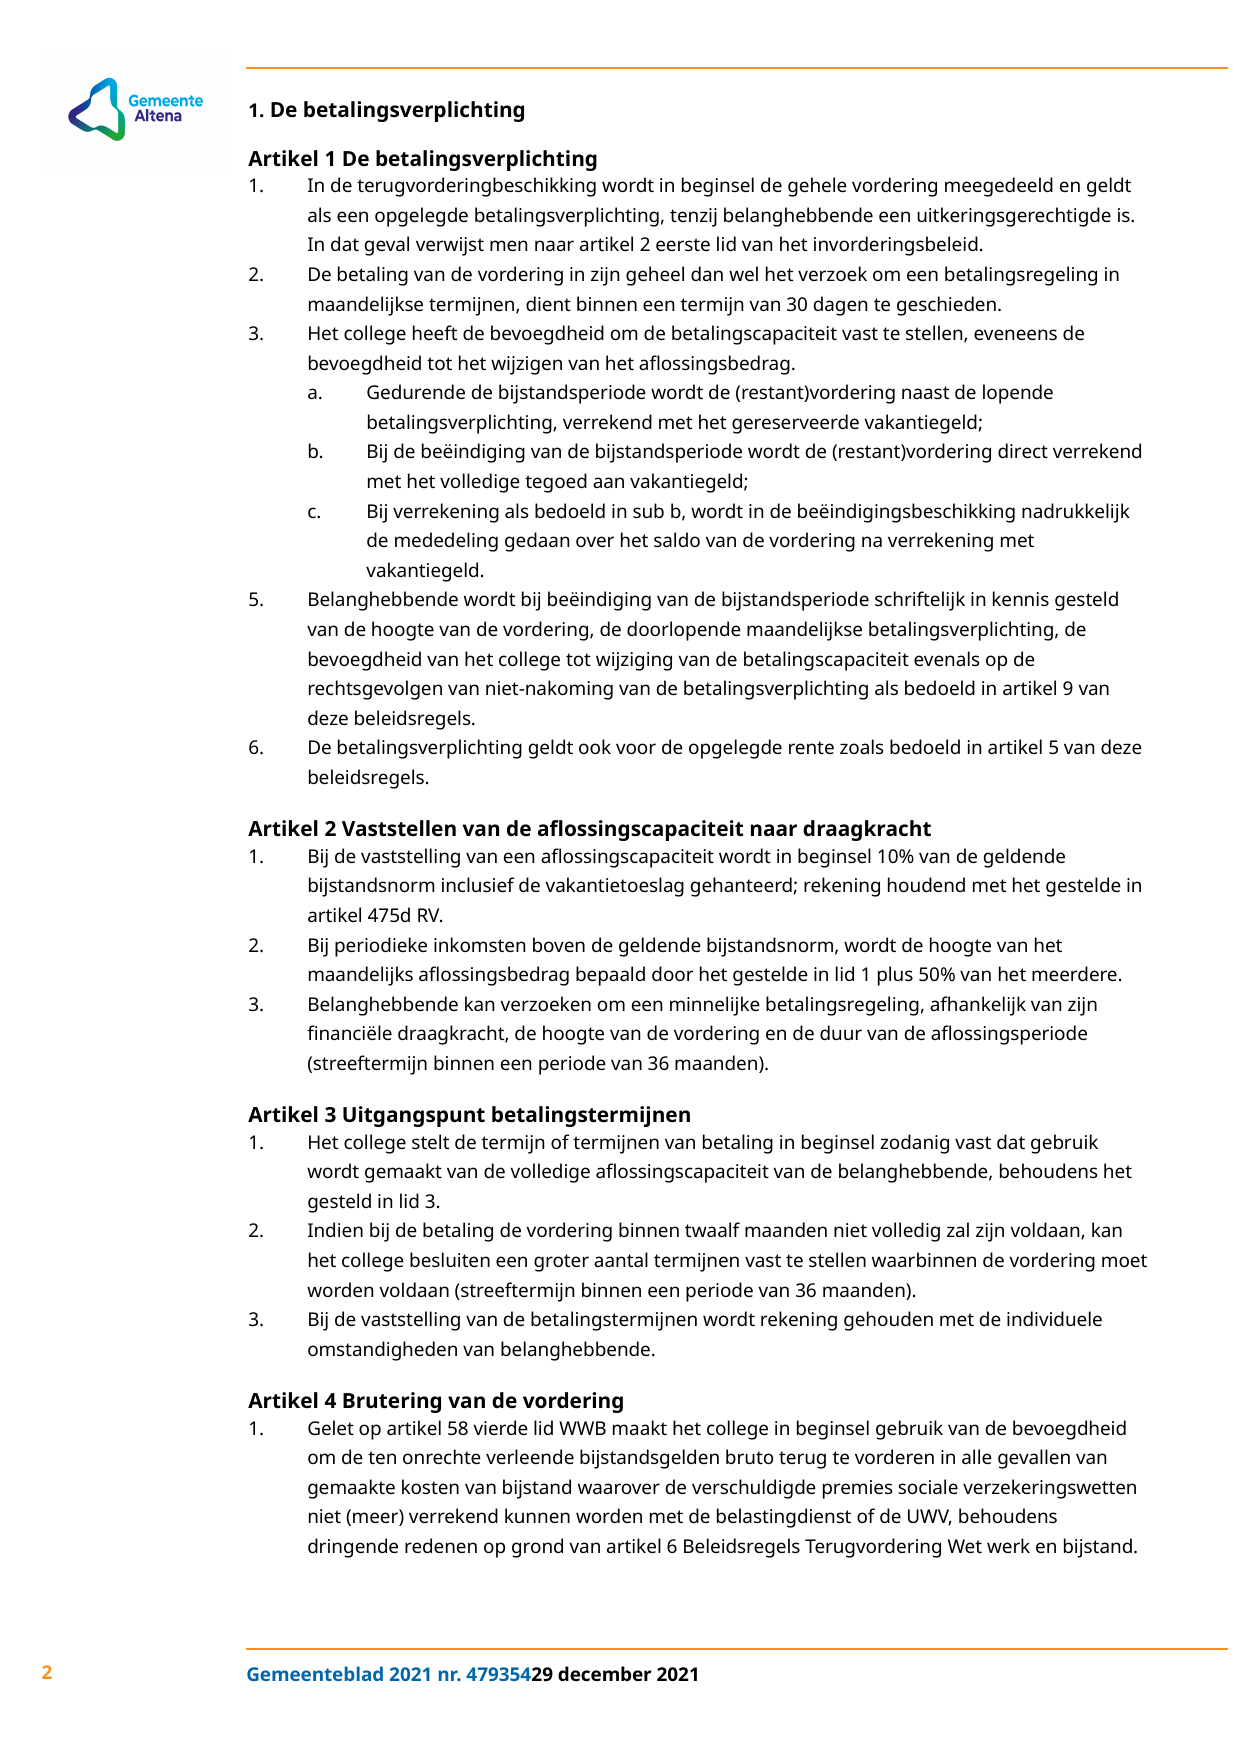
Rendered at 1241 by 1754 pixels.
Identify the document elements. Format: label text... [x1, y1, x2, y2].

list Bij periodieke inkomsten boven de geldende bijstandsnorm, wordt de hoogte van het maandelijks aflossingsbedrag bepaald door het gestelde in lid 1 plus 50% van het meerdere. [248, 932, 1152, 987]
list Bij de vaststelling van de betalingstermijnen wordt rekening gehouden met de individuele omstandigheden van belanghebbende. [248, 1306, 1152, 1362]
list Het college stelt de termijn of termijnen van betaling in beginsel zodanig vast dat gebruik wordt gemaakt van de volledige aflossingscapaciteit van de belanghebbende, behoudens het gesteld in lid 3. [248, 1129, 1152, 1214]
text Artikel 2 Vaststellen van de aflossingscapaciteit naar draagkracht [248, 814, 1152, 843]
list Bij de vaststelling van een aflossingscapaciteit wordt in beginsel 10% van de geldende bijstandsnorm inclusief de vakantietoeslag gehanteerd; rekening houdend met het gestelde in artikel 475d RV. [248, 843, 1152, 928]
list Bij de beëindiging van de bijstandsperiode wordt de (restant)vordering direct verrekend met het volledige tegoed aan vakantiegeld; [307, 439, 1152, 494]
list Het college heeft de bevoegdheid om de betalingscapaciteit vast te stellen, eveneens de bevoegdheid tot het wijzigen van het aflossingsbedrag. [248, 320, 1152, 376]
text Artikel 4 Brutering van de vordering [248, 1386, 1152, 1415]
picture [41, 47, 231, 172]
list Gedurende de bijstandsperiode wordt de (restant)vordering naast de lopende betalingsverplichting, verrekend met het gereserveerde vakantiegeld; [307, 379, 1152, 435]
list Belanghebbende kan verzoeken om een minnelijke betalingsregeling, afhankelijk van zijn financiële draagkracht, de hoogte van de vordering en de duur van de aflossingsperiode (streeftermijn binnen een periode van 36 maanden). [248, 991, 1152, 1076]
list De betalingsverplichting geldt ook voor de opgelegde rente zoals bedoeld in artikel 5 van deze beleidsregels. [248, 734, 1152, 790]
list Indien bij de betaling de vordering binnen twaalf maanden niet volledig zal zijn voldaan, kan het college besluiten een groter aantal termijnen vast te stellen waarbinnen de vordering moet worden voldaan (streeftermijn binnen een periode van 36 maanden). [248, 1218, 1152, 1303]
list De betaling van de vordering in zijn geheel dan wel het verzoek om een betalingsregeling in maandelijkse termijnen, dient binnen een termijn van 30 dagen te geschieden. [248, 261, 1152, 317]
text Artikel 1 De betalingsverplichting [248, 144, 1152, 172]
list In de terugvorderingbeschikking wordt in beginsel de gehele vordering meegedeeld en geldt als een opgelegde betalingsverplichting, tenzij belanghebbende een uitkeringsgerechtigde is. In dat geval verwijst men naar artikel 2 eerste lid van het invorderingsbeleid. [248, 172, 1152, 257]
list Belanghebbende wordt bij beëindiging van de bijstandsperiode schriftelijk in kennis gesteld van de hoogte van de vordering, de doorlopende maandelijkse betalingsverplichting, de bevoegdheid van het college tot wijziging van de betalingscapaciteit evenals op de rechtsgevolgen van niet-nakoming van de betalingsverplichting als bedoeld in artikel 9 van deze beleidsregels. [248, 587, 1152, 731]
list Bij verrekening als bedoeld in sub b, wordt in de beëindigingsbeschikking nadrukkelijk de mededeling gedaan over het saldo van de vordering na verrekening met vakantiegeld. [307, 498, 1152, 583]
text Artikel 3 Uitgangspunt betalingstermijnen [248, 1101, 1152, 1129]
list Gelet op artikel 58 vierde lid WWB maakt het college in beginsel gebruik van de bevoegdheid om de ten onrechte verleende bijstandsgelden bruto terug te vorderen in alle gevallen van gemaakte kosten van bijstand waarover de verschuldigde premies sociale verzekeringswetten niet (meer) verrekend kunnen worden met de belastingdienst of de UWV, behoudens dringende redenen op grond van artikel 6 Beleidsregels Terugvordering Wet werk en bijstand. [248, 1415, 1152, 1559]
text 1. De betalingsverplichting [248, 95, 1152, 123]
